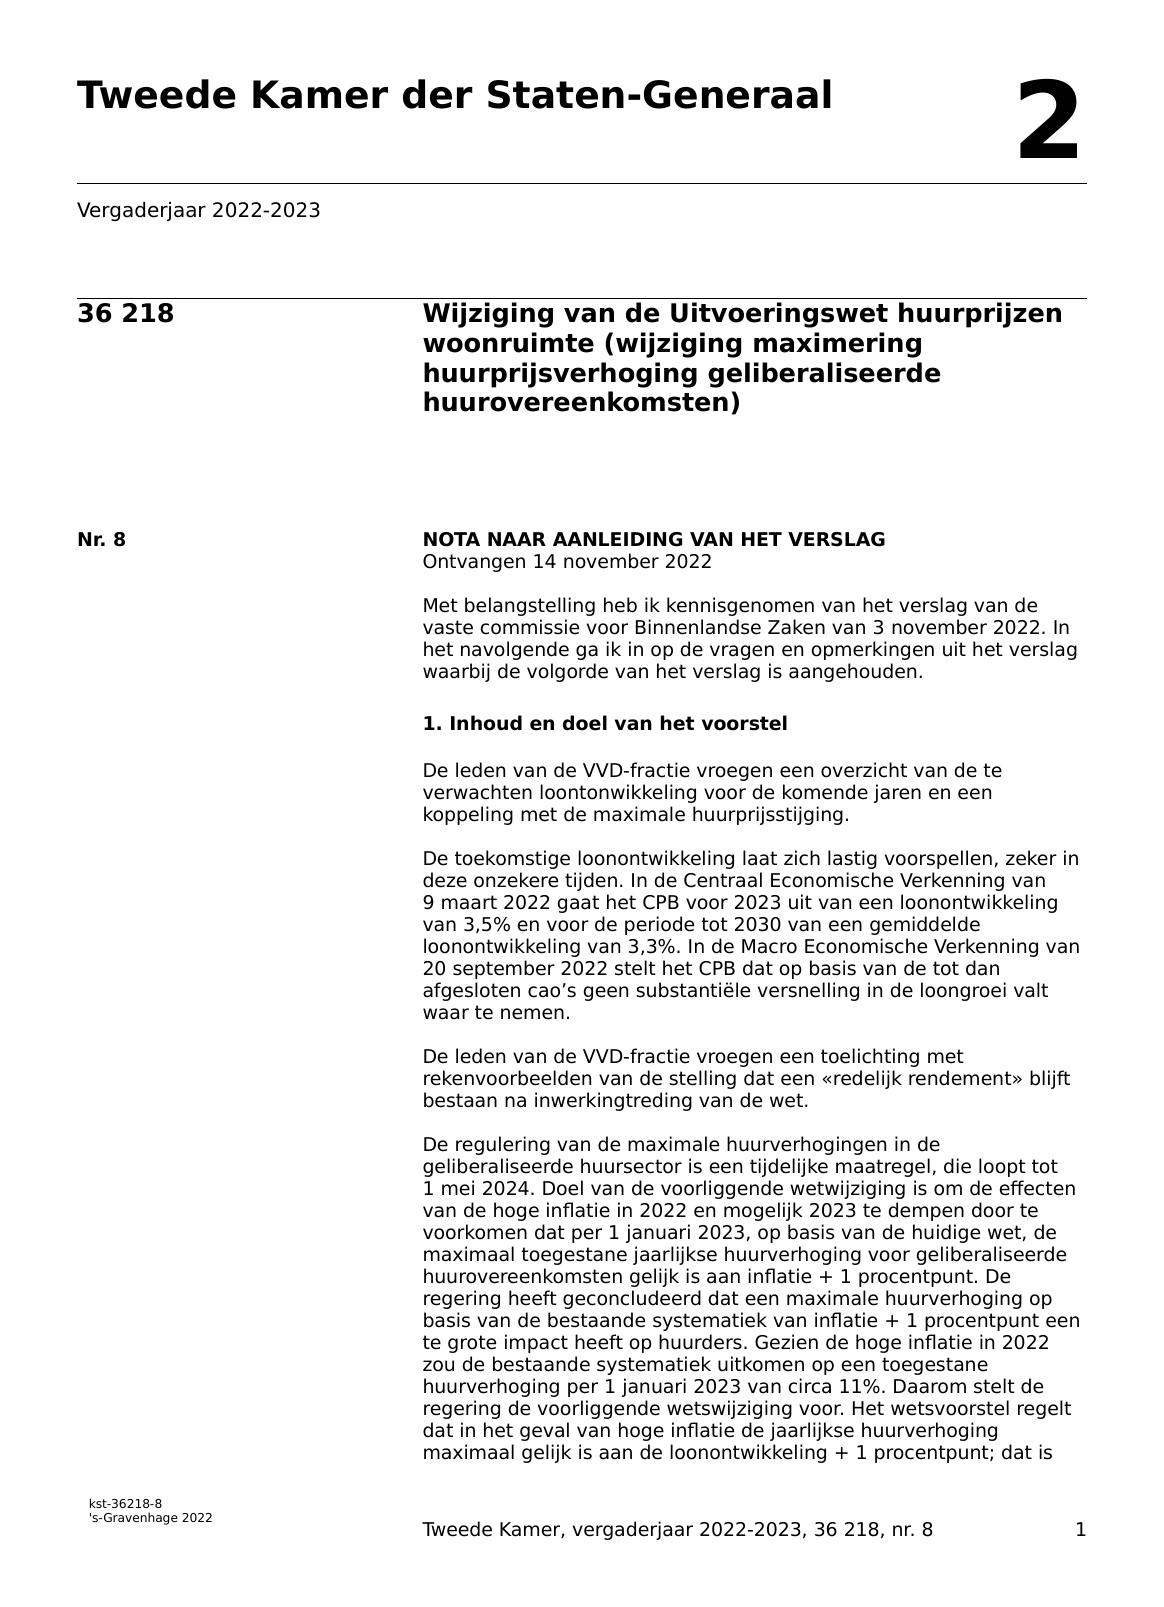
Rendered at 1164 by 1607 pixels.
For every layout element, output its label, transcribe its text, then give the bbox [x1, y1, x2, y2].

text De regulering van de maximale huurverhogingen in de geliberaliseerde huursector is een tijdelijke maatregel, die loopt tot 1 mei 2024. Doel van de voorliggende wetwijziging is om de effecten van de hoge inflatie in 2022 en mogelijk 2023 te dempen door te voorkomen dat per 1 januari 2023, op basis van de huidige wet, de maximaal toegestane jaarlijkse huurverhoging voor geliberaliseerde huurovereenkomsten gelijk is aan inflatie + 1 procentpunt. De regering heeft geconcludeerd dat een maximale huurverhoging op basis van de bestaande systematiek van inflatie + 1 procentpunt een te grote impact heeft op huurders. Gezien de hoge inflatie in 2022 zou de bestaande systematiek uitkomen op een toegestane huurverhoging per 1 januari 2023 van circa 11%. Daarom stelt de regering de voorliggende wetswijziging voor. Het wetsvoorstel regelt dat in het geval van hoge inflatie de jaarlijkse huurverhoging maximaal gelijk is aan de loonontwikkeling + 1 procentpunt; dat is [422, 1134, 1087, 1464]
text De toekomstige loonontwikkeling laat zich lastig voorspellen, zeker in deze onzekere tijden. In de Centraal Economische Verkenning van 9 maart 2022 gaat het CPB voor 2023 uit van een loonontwikkeling van 3,5% en voor de periode tot 2030 van een gemiddelde loonontwikkeling van 3,3%. In de Macro Economische Verkenning van 20 september 2022 stelt het CPB dat op basis van de tot dan afgesloten cao’s geen substantiële versnelling in de loongroei valt waar te nemen. [422, 848, 1087, 1024]
text kst-36218-8 [88, 1497, 323, 1511]
table_header 2 [886, 59, 1087, 183]
subtitle 1. Inhoud en doel van het voorstel [422, 713, 1087, 735]
subtitle Nr. 8 NOTA NAAR AANLEIDING VAN HET VERSLAG [77, 529, 1087, 551]
table_header Tweede Kamer der Staten-Generaal [77, 59, 886, 183]
text Ontvangen 14 november 2022 [422, 551, 1087, 573]
subtitle 36 218 Wijziging van de Uitvoeringswet huurprijzen woonruimte (wijziging maximering huurprijsverhoging geliberaliseerde huurovereenkomsten) [77, 299, 1087, 418]
text De leden van de VVD-fractie vroegen een overzicht van de te verwachten loontonwikkeling voor de komende jaren en een koppeling met de maximale huurprijsstijging. [422, 760, 1087, 826]
table_cell Vergaderjaar 2022-2023 [77, 184, 1087, 298]
text Met belangstelling heb ik kennisgenomen van het verslag van de vaste commissie voor Binnenlandse Zaken van 3 november 2022. In het navolgende ga ik in op de vragen en opmerkingen uit het verslag waarbij de volgorde van het verslag is aangehouden. [422, 595, 1087, 683]
text 's-Gravenhage 2022 [88, 1511, 323, 1525]
text De leden van de VVD-fractie vroegen een toelichting met rekenvoorbeelden van de stelling dat een «redelijk rendement» blijft bestaan na inwerkingtreding van de wet. [422, 1046, 1087, 1112]
